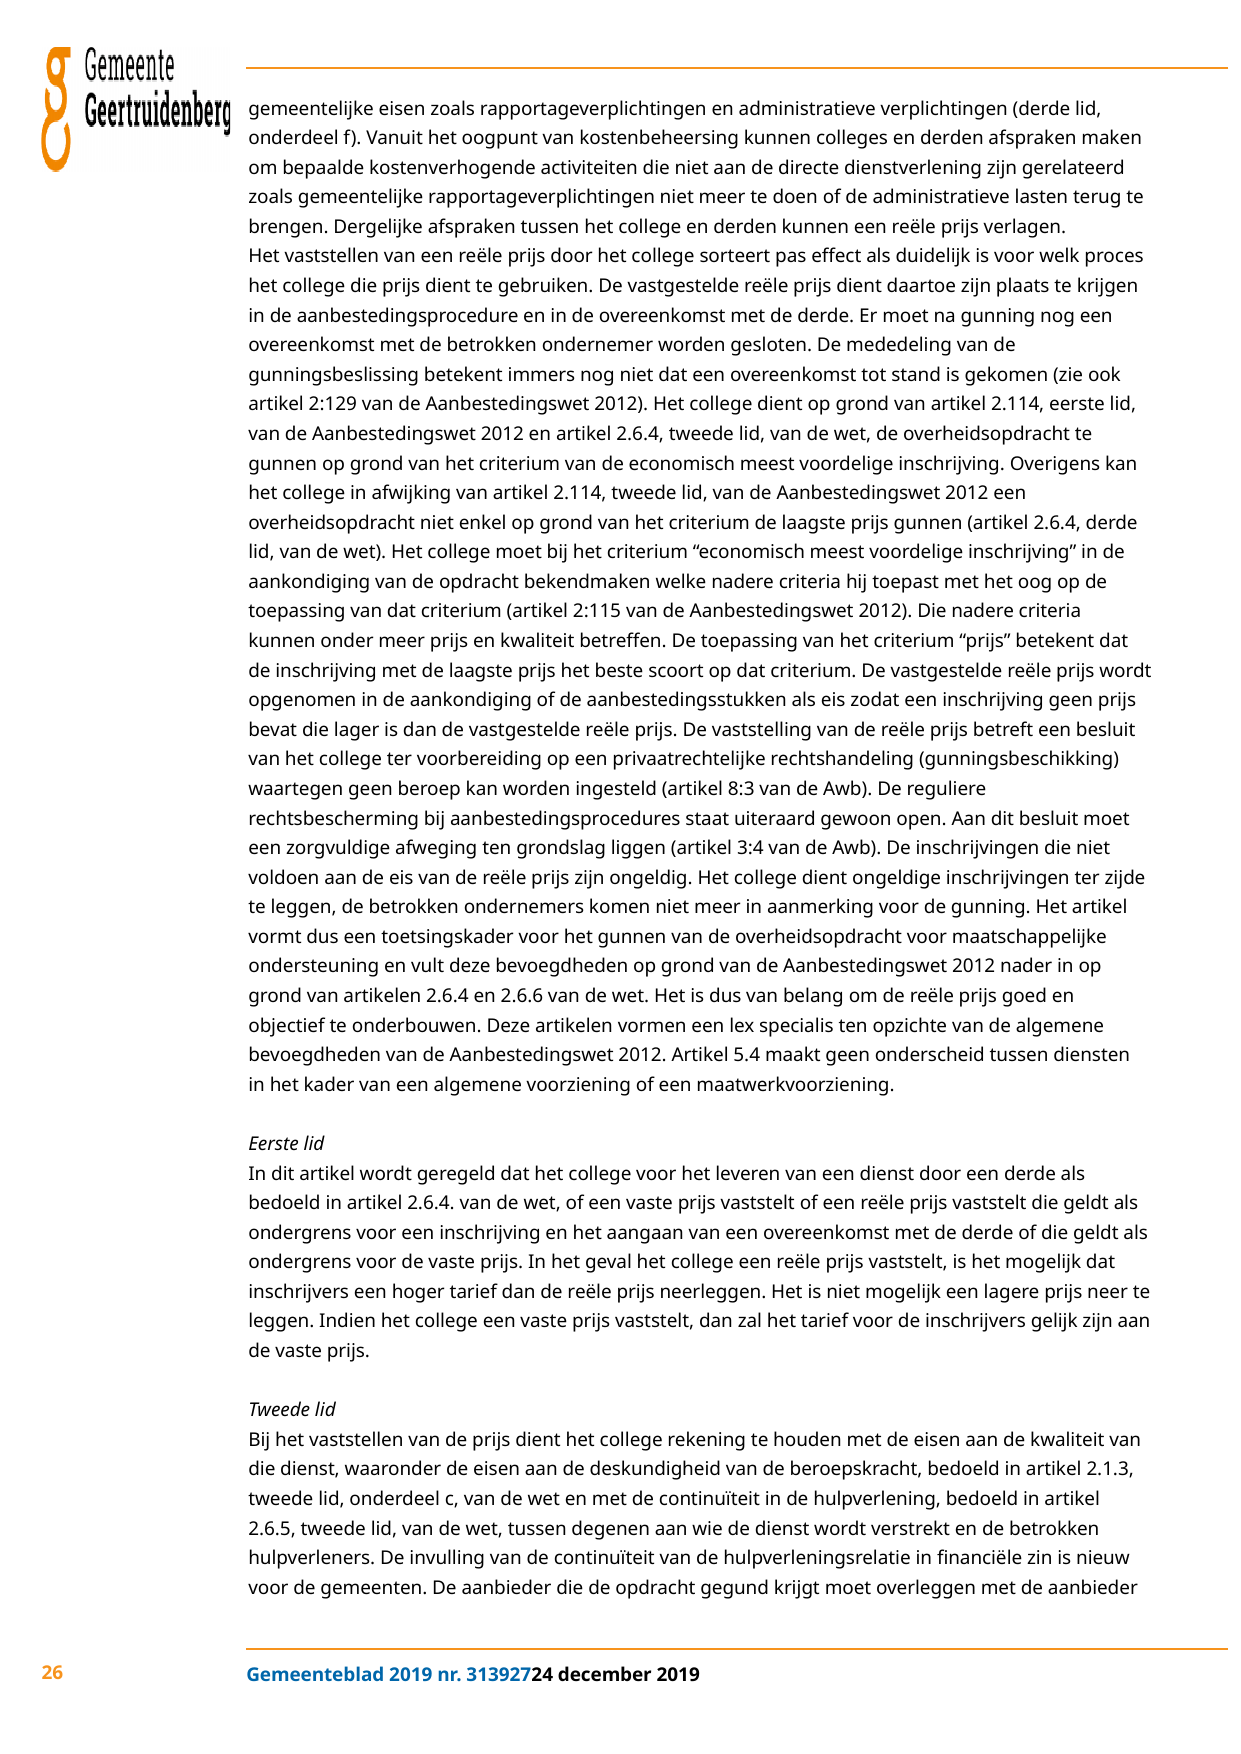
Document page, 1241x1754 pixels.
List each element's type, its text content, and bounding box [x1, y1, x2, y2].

text In dit artikel wordt geregeld dat het college voor het leveren van een dienst door een derde als bedoeld in artikel 2.6.4. van de wet, of een vaste prijs vaststelt of een reële prijs vaststelt die geldt als ondergrens voor een inschrijving en het aangaan van een overeenkomst met de derde of die geldt als ondergrens voor de vaste prijs. In het geval het college een reële prijs vaststelt, is het mogelijk dat inschrijvers een hoger tarief dan de reële prijs neerleggen. Het is niet mogelijk een lagere prijs neer te leggen. Indien het college een vaste prijs vaststelt, dan zal het tarief voor de inschrijvers gelijk zijn aan de vaste prijs. [248, 1160, 1152, 1363]
text Tweede lid [248, 1396, 1152, 1422]
text Eerste lid [248, 1130, 1152, 1156]
text Bij het vaststellen van de prijs dient het college rekening te houden met de eisen aan de kwaliteit van die dienst, waaronder de eisen aan de deskundigheid van de beroepskracht, bedoeld in artikel 2.1.3, tweede lid, onderdeel c, van de wet en met de continuïteit in de hulpverlening, bedoeld in artikel 2.6.5, tweede lid, van de wet, tussen degenen aan wie de dienst wordt verstrekt en de betrokken hulpverleners. De invulling van de continuïteit van de hulpverleningsrelatie in financiële zin is nieuw voor de gemeenten. De aanbieder die de opdracht gegund krijgt moet overleggen met de aanbieder [248, 1426, 1152, 1600]
text gemeentelijke eisen zoals rapportageverplichtingen en administratieve verplichtingen (derde lid, onderdeel f). Vanuit het oogpunt van kostenbeheersing kunnen colleges en derden afspraken maken om bepaalde kostenverhogende activiteiten die niet aan de directe dienstverlening zijn gerelateerd zoals gemeentelijke rapportageverplichtingen niet meer te doen of de administratieve lasten terug te brengen. Dergelijke afspraken tussen het college en derden kunnen een reële prijs verlagen. [248, 95, 1152, 239]
text Het vaststellen van een reële prijs door het college sorteert pas effect als duidelijk is voor welk proces het college die prijs dient te gebruiken. De vastgestelde reële prijs dient daartoe zijn plaats te krijgen in de aanbestedingsprocedure en in de overeenkomst met de derde. Er moet na gunning nog een overeenkomst met de betrokken ondernemer worden gesloten. De mededeling van de gunningsbeslissing betekent immers nog niet dat een overeenkomst tot stand is gekomen (zie ook artikel 2:129 van de Aanbestedingswet 2012). Het college dient op grond van artikel 2.114, eerste lid, van de Aanbestedingswet 2012 en artikel 2.6.4, tweede lid, van de wet, de overheidsopdracht te gunnen op grond van het criterium van de economisch meest voordelige inschrijving. Overigens kan het college in afwijking van artikel 2.114, tweede lid, van de Aanbestedingswet 2012 een overheidsopdracht niet enkel op grond van het criterium de laagste prijs gunnen (artikel 2.6.4, derde lid, van de wet). Het college moet bij het criterium “economisch meest voordelige inschrijving” in de aankondiging van de opdracht bekendmaken welke nadere criteria hij toepast met het oog op de toepassing van dat criterium (artikel 2:115 van de Aanbestedingswet 2012). Die nadere criteria kunnen onder meer prijs en kwaliteit betreffen. De toepassing van het criterium “prijs” betekent dat de inschrijving met de laagste prijs het beste scoort op dat criterium. De vastgestelde reële prijs wordt opgenomen in de aankondiging of de aanbestedingsstukken als eis zodat een inschrijving geen prijs bevat die lager is dan de vastgestelde reële prijs. De vaststelling van de reële prijs betreft een besluit van het college ter voorbereiding op een privaatrechtelijke rechtshandeling (gunningsbeschikking) waartegen geen beroep kan worden ingesteld (artikel 8:3 van de Awb). De reguliere rechtsbescherming bij aanbestedingsprocedures staat uiteraard gewoon open. Aan dit besluit moet een zorgvuldige afweging ten grondslag liggen (artikel 3:4 van de Awb). De inschrijvingen die niet voldoen aan de eis van de reële prijs zijn ongeldig. Het college dient ongeldige inschrijvingen ter zijde te leggen, de betrokken ondernemers komen niet meer in aanmerking voor de gunning. Het artikel vormt dus een toetsingskader voor het gunnen van de overheidsopdracht voor maatschappelijke ondersteuning en vult deze bevoegdheden op grond van de Aanbestedingswet 2012 nader in op grond van artikelen 2.6.4 en 2.6.6 van de wet. Het is dus van belang om de reële prijs goed en objectief te onderbouwen. Deze artikelen vormen een lex specialis ten opzichte van de algemene bevoegdheden van de Aanbestedingswet 2012. Artikel 5.4 maakt geen onderscheid tussen diensten in het kader van een algemene voorziening of een maatwerkvoorziening. [248, 243, 1152, 1097]
picture [41, 47, 231, 172]
